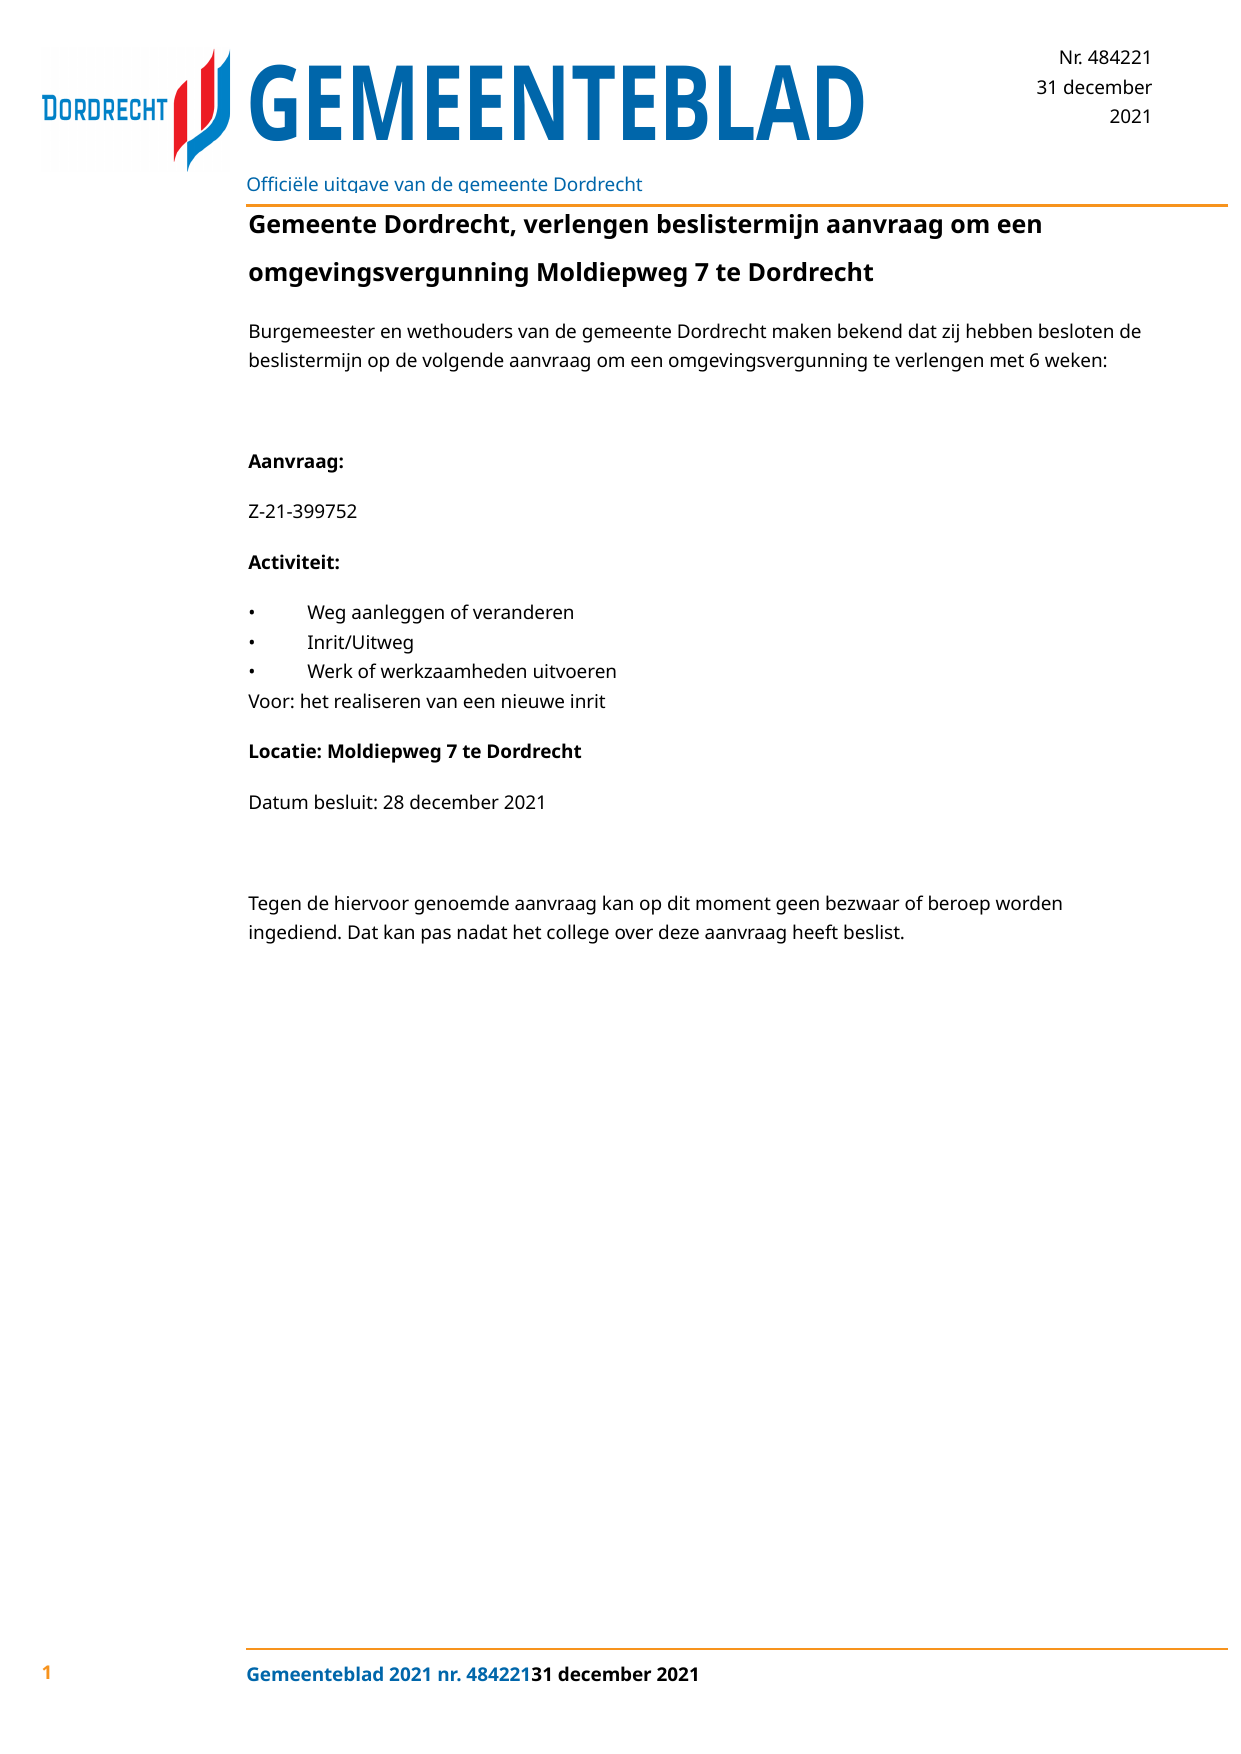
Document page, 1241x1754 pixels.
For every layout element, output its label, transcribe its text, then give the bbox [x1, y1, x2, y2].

text Activiteit: [248, 549, 1152, 575]
list Inrit/Uitweg [248, 629, 1152, 655]
text Locatie: Moldiepweg 7 te Dordrecht [248, 739, 1152, 764]
list Werk of werkzaamheden uitvoeren [248, 659, 1152, 684]
text Z-21-399752 [248, 499, 1152, 524]
text Aanvraag: [248, 448, 1152, 474]
text Burgemeester en wethouders van de gemeente Dordrecht maken bekend dat zij hebben besloten de beslistermijn op de volgende aanvraag om een omgevingsvergunning te verlengen met 6 weken: [248, 318, 1152, 373]
list Weg aanleggen of veranderen [248, 599, 1152, 625]
text Datum besluit: 28 december 2021 [248, 789, 1152, 815]
text Voor: het realiseren van een nieuwe inrit [248, 688, 1152, 714]
text Tegen de hiervoor genoemde aanvraag kan op dit moment geen bezwaar of beroep worden ingediend. Dat kan pas nadat het college over deze aanvraag heeft beslist. [248, 890, 1152, 945]
picture [41, 47, 231, 172]
text Gemeente Dordrecht, verlengen beslistermijn aanvraag om een omgevingsvergunning Moldiepweg 7 te Dordrecht [248, 207, 1152, 288]
